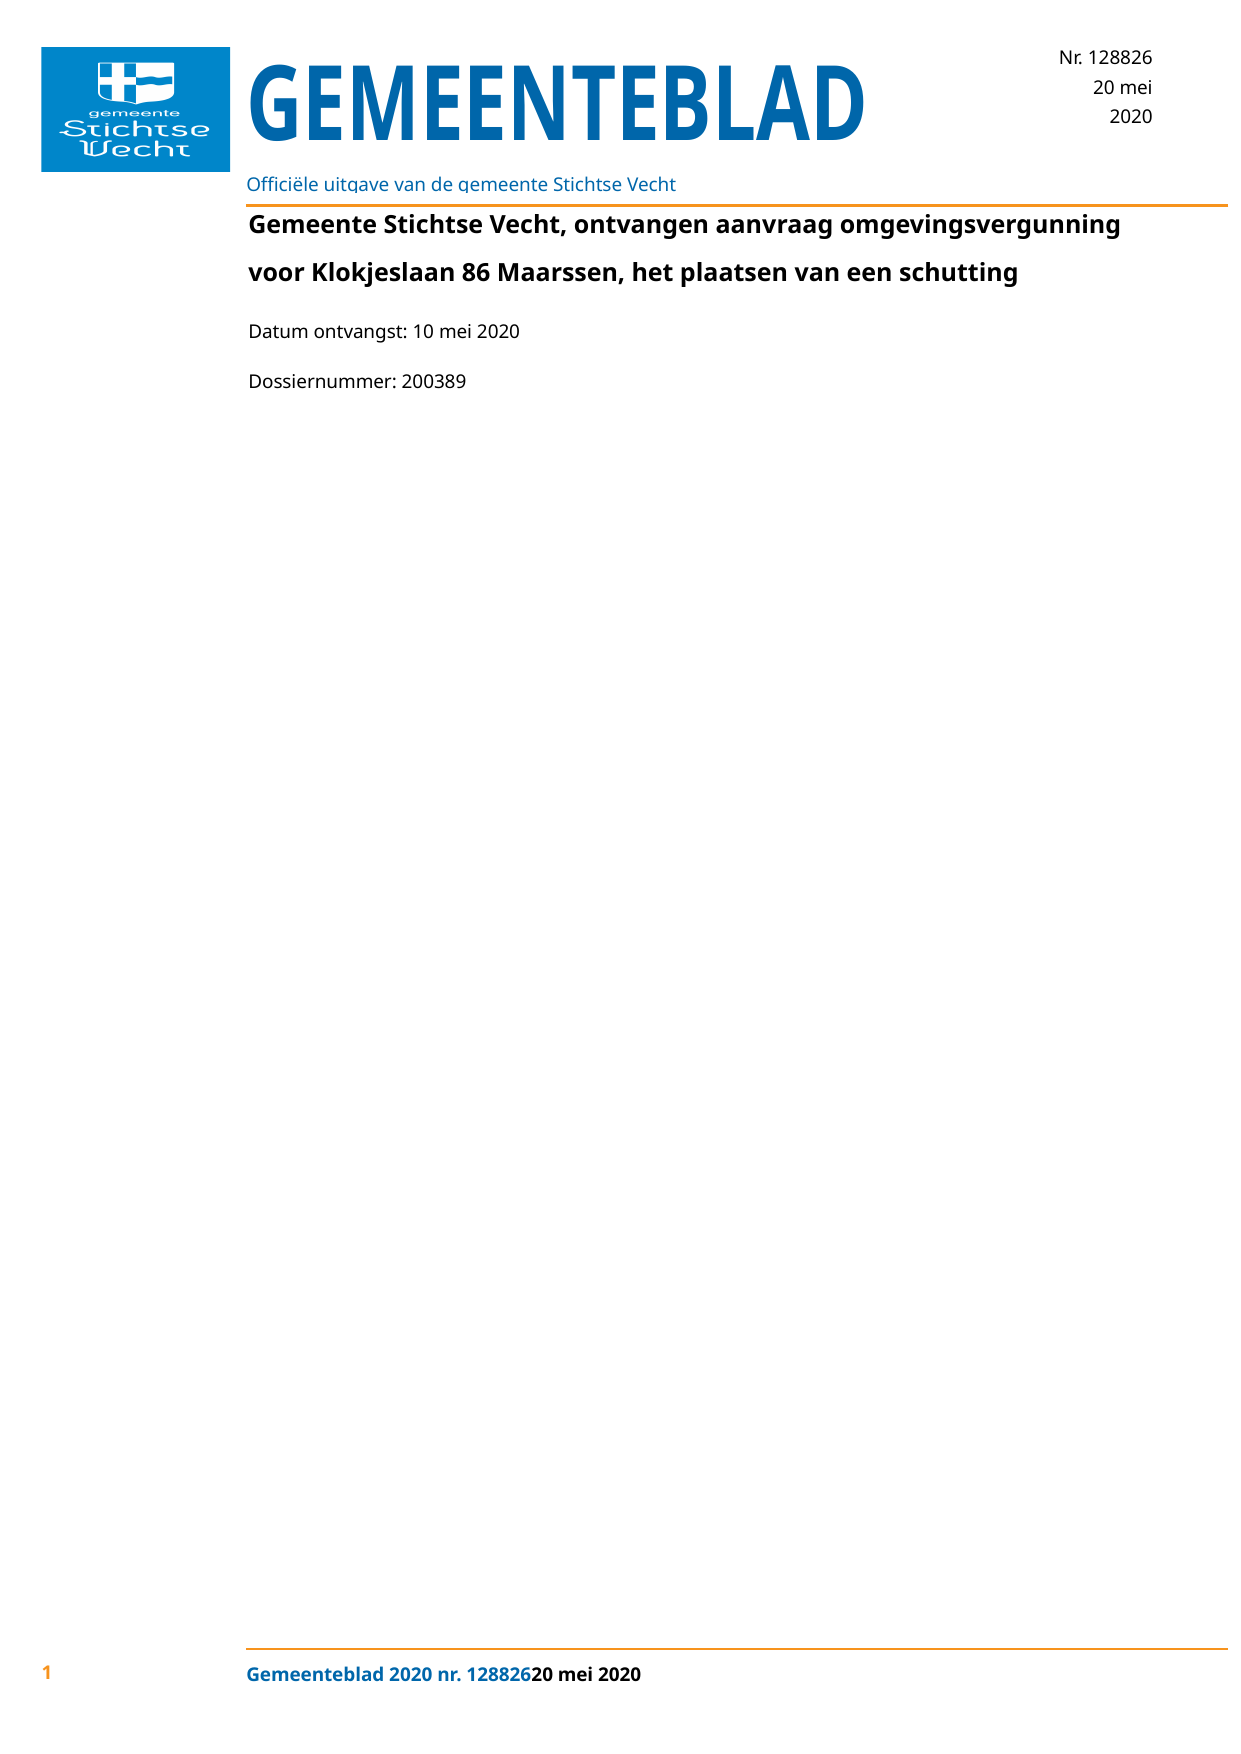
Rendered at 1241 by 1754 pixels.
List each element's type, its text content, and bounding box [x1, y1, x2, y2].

picture [137, 63, 174, 103]
picture [99, 63, 135, 101]
text Gemeente Stichtse Vecht, ontvangen aanvraag omgevingsvergunning voor Klokjeslaan 86 Maarssen, het plaatsen van een schutting [248, 207, 1152, 288]
text Dossiernummer: 200389 [248, 368, 1152, 394]
text Datum ontvangst: 10 mei 2020 [248, 318, 1152, 344]
